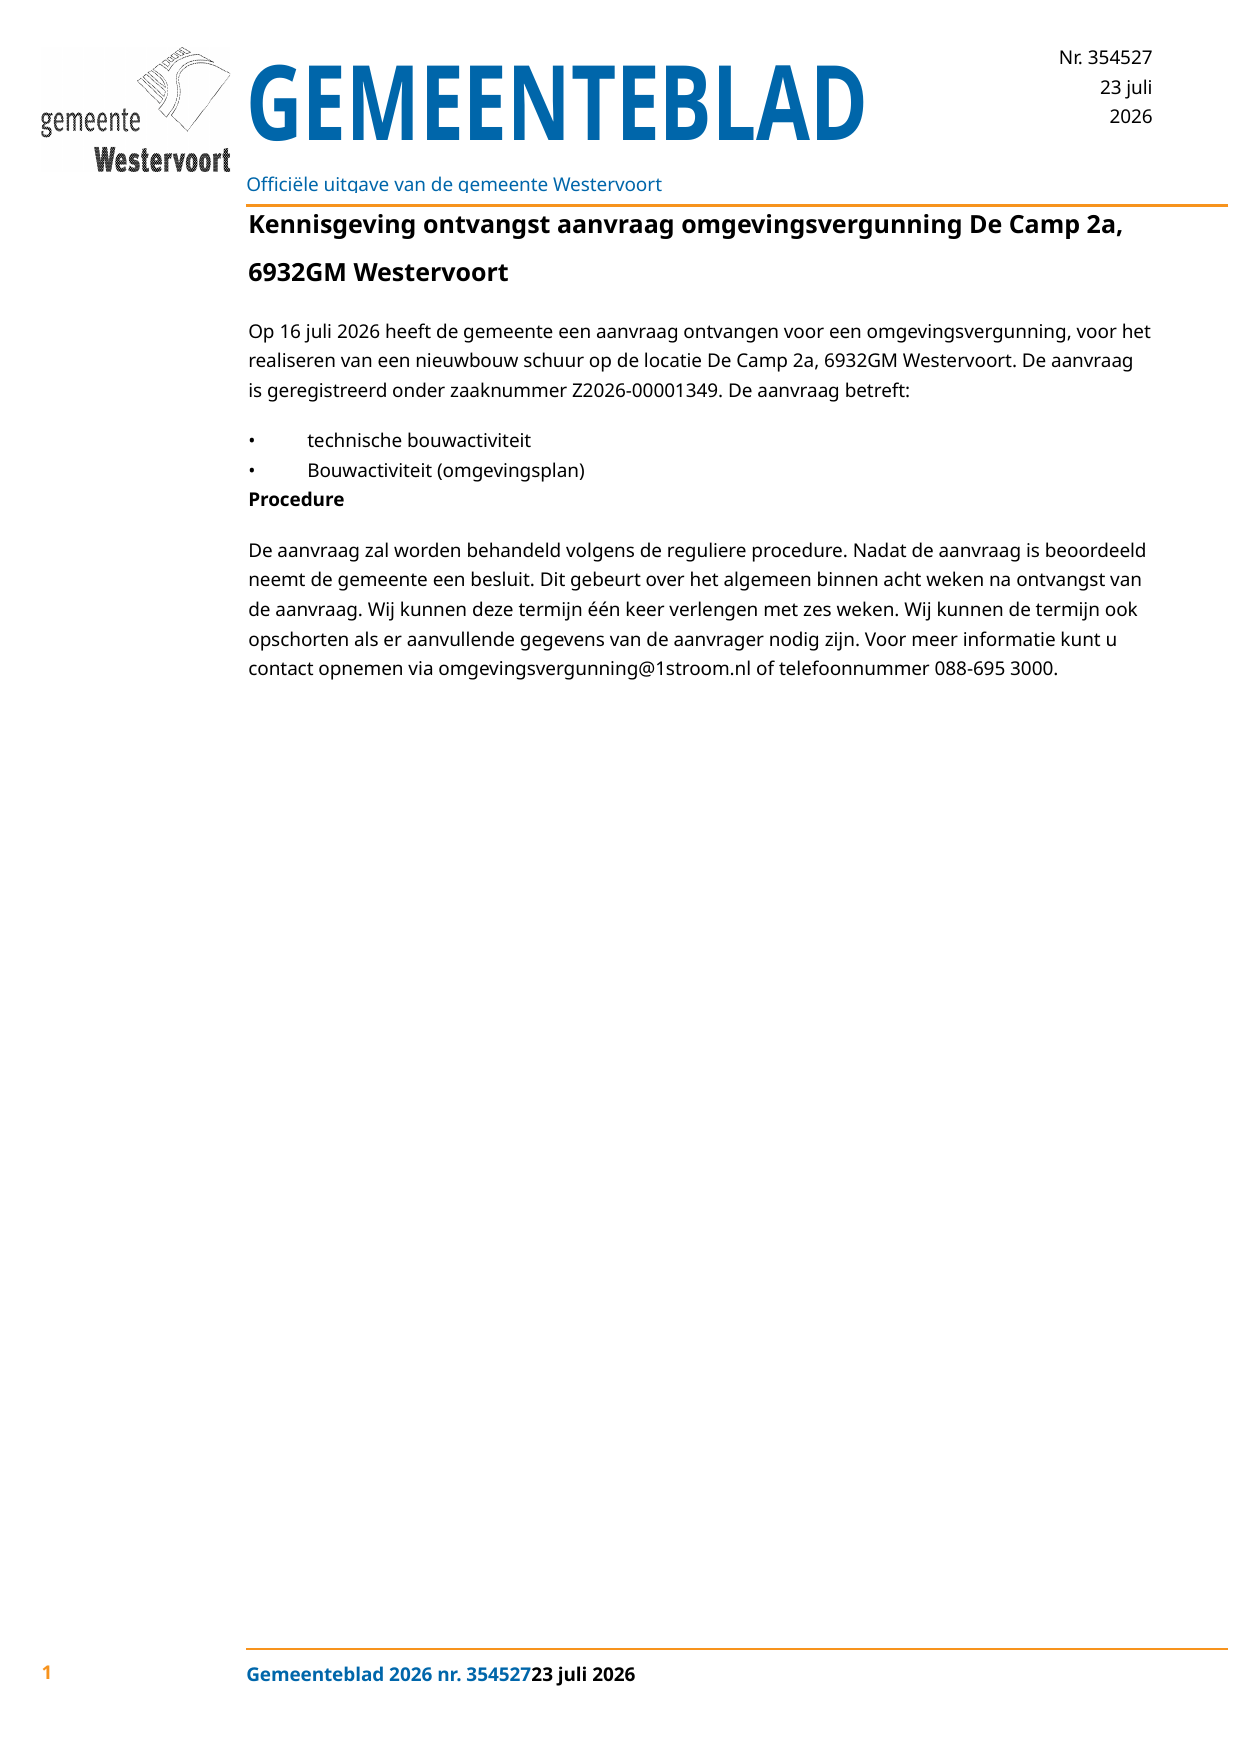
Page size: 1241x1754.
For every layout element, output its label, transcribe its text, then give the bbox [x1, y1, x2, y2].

text Kennisgeving ontvangst aanvraag omgevingsvergunning De Camp 2a, 6932GM Westervoort [248, 207, 1152, 288]
list Bouwactiviteit (omgevingsplan) [248, 457, 1152, 483]
list technische bouwactiviteit [248, 427, 1152, 453]
text Procedure [248, 487, 1152, 512]
picture [41, 47, 231, 172]
text De aanvraag zal worden behandeld volgens de reguliere procedure. Nadat de aanvraag is beoordeeld neemt de gemeente een besluit. Dit gebeurt over het algemeen binnen acht weken na ontvangst van de aanvraag. Wij kunnen deze termijn één keer verlengen met zes weken. Wij kunnen de termijn ook opschorten als er aanvullende gegevens van de aanvrager nodig zijn. Voor meer informatie kunt u contact opnemen via omgevingsvergunning@1stroom.nl of telefoonnummer 088-695 3000. [248, 537, 1152, 681]
text Op 16 juli 2026 heeft de gemeente een aanvraag ontvangen voor een omgevingsvergunning, voor het realiseren van een nieuwbouw schuur op de locatie De Camp 2a, 6932GM Westervoort. De aanvraag is geregistreerd onder zaaknummer Z2026-00001349. De aanvraag betreft: [248, 318, 1152, 403]
